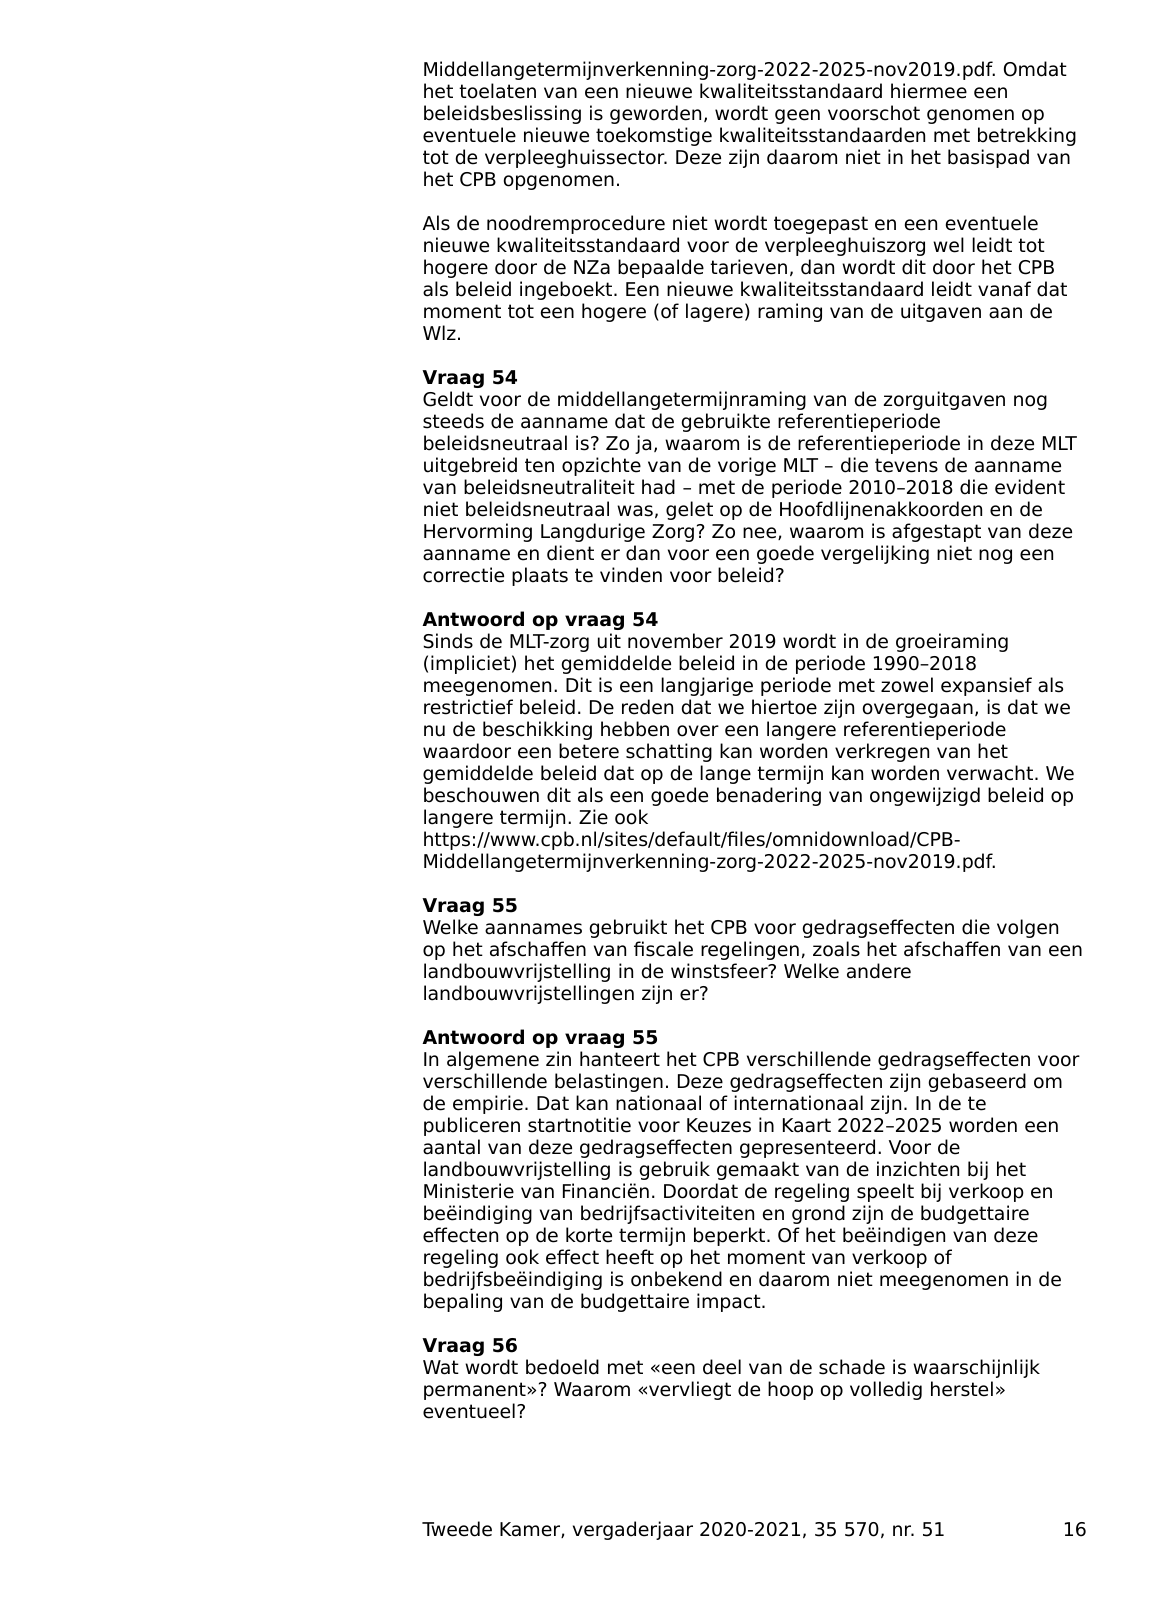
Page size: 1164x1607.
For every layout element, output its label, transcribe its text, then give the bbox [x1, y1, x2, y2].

subtitle Antwoord op vraag 54 [422, 609, 1087, 631]
text Geldt voor de middellangetermijnraming van de zorguitgaven nog steeds de aanname dat de gebruikte referentieperiode beleidsneutraal is? Zo ja, waarom is de referentieperiode in deze MLT uitgebreid ten opzichte van de vorige MLT – die tevens de aanname van beleidsneutraliteit had – met de periode 2010–2018 die evident niet beleidsneutraal was, gelet op de Hoofdlijnenakkoorden en de Hervorming Langdurige Zorg? Zo nee, waarom is afgestapt van deze aanname en dient er dan voor een goede vergelijking niet nog een correctie plaats te vinden voor beleid? [422, 389, 1087, 587]
subtitle Vraag 56 [422, 1335, 1087, 1357]
text Sinds de MLT-zorg uit november 2019 wordt in de groeiraming (impliciet) het gemiddelde beleid in de periode 1990–2018 meegenomen. Dit is een langjarige periode met zowel expansief als restrictief beleid. De reden dat we hiertoe zijn overgegaan, is dat we nu de beschikking hebben over een langere referentieperiode waardoor een betere schatting kan worden verkregen van het gemiddelde beleid dat op de lange termijn kan worden verwacht. We beschouwen dit als een goede benadering van ongewijzigd beleid op langere termijn. Zie ook https://www.cpb.nl/sites/default/files/omnidownload/CPB-Middellangetermijnverkenning-zorg-2022-2025-nov2019.pdf. [422, 631, 1087, 873]
text Welke aannames gebruikt het CPB voor gedragseffecten die volgen op het afschaffen van fiscale regelingen, zoals het afschaffen van een landbouwvrijstelling in de winstsfeer? Welke andere landbouwvrijstellingen zijn er? [422, 917, 1087, 1005]
subtitle Vraag 55 [422, 895, 1087, 917]
text Wat wordt bedoeld met «een deel van de schade is waarschijnlijk permanent»? Waarom «vervliegt de hoop op volledig herstel» eventueel? [422, 1357, 1087, 1423]
text Middellangetermijnverkenning-zorg-2022-2025-nov2019.pdf. Omdat het toelaten van een nieuwe kwaliteitsstandaard hiermee een beleidsbeslissing is geworden, wordt geen voorschot genomen op eventuele nieuwe toekomstige kwaliteitsstandaarden met betrekking tot de verpleeghuissector. Deze zijn daarom niet in het basispad van het CPB opgenomen. [422, 59, 1087, 191]
text Als de noodremprocedure niet wordt toegepast en een eventuele nieuwe kwaliteitsstandaard voor de verpleeghuiszorg wel leidt tot hogere door de NZa bepaalde tarieven, dan wordt dit door het CPB als beleid ingeboekt. Een nieuwe kwaliteitsstandaard leidt vanaf dat moment tot een hogere (of lagere) raming van de uitgaven aan de Wlz. [422, 213, 1087, 345]
subtitle Antwoord op vraag 55 [422, 1027, 1087, 1049]
subtitle Vraag 54 [422, 367, 1087, 389]
text In algemene zin hanteert het CPB verschillende gedragseffecten voor verschillende belastingen. Deze gedragseffecten zijn gebaseerd om de empirie. Dat kan nationaal of internationaal zijn. In de te publiceren startnotitie voor Keuzes in Kaart 2022–2025 worden een aantal van deze gedragseffecten gepresenteerd. Voor de landbouwvrijstelling is gebruik gemaakt van de inzichten bij het Ministerie van Financiën. Doordat de regeling speelt bij verkoop en beëindiging van bedrijfsactiviteiten en grond zijn de budgettaire effecten op de korte termijn beperkt. Of het beëindigen van deze regeling ook effect heeft op het moment van verkoop of bedrijfsbeëindiging is onbekend en daarom niet meegenomen in de bepaling van de budgettaire impact. [422, 1049, 1087, 1313]
